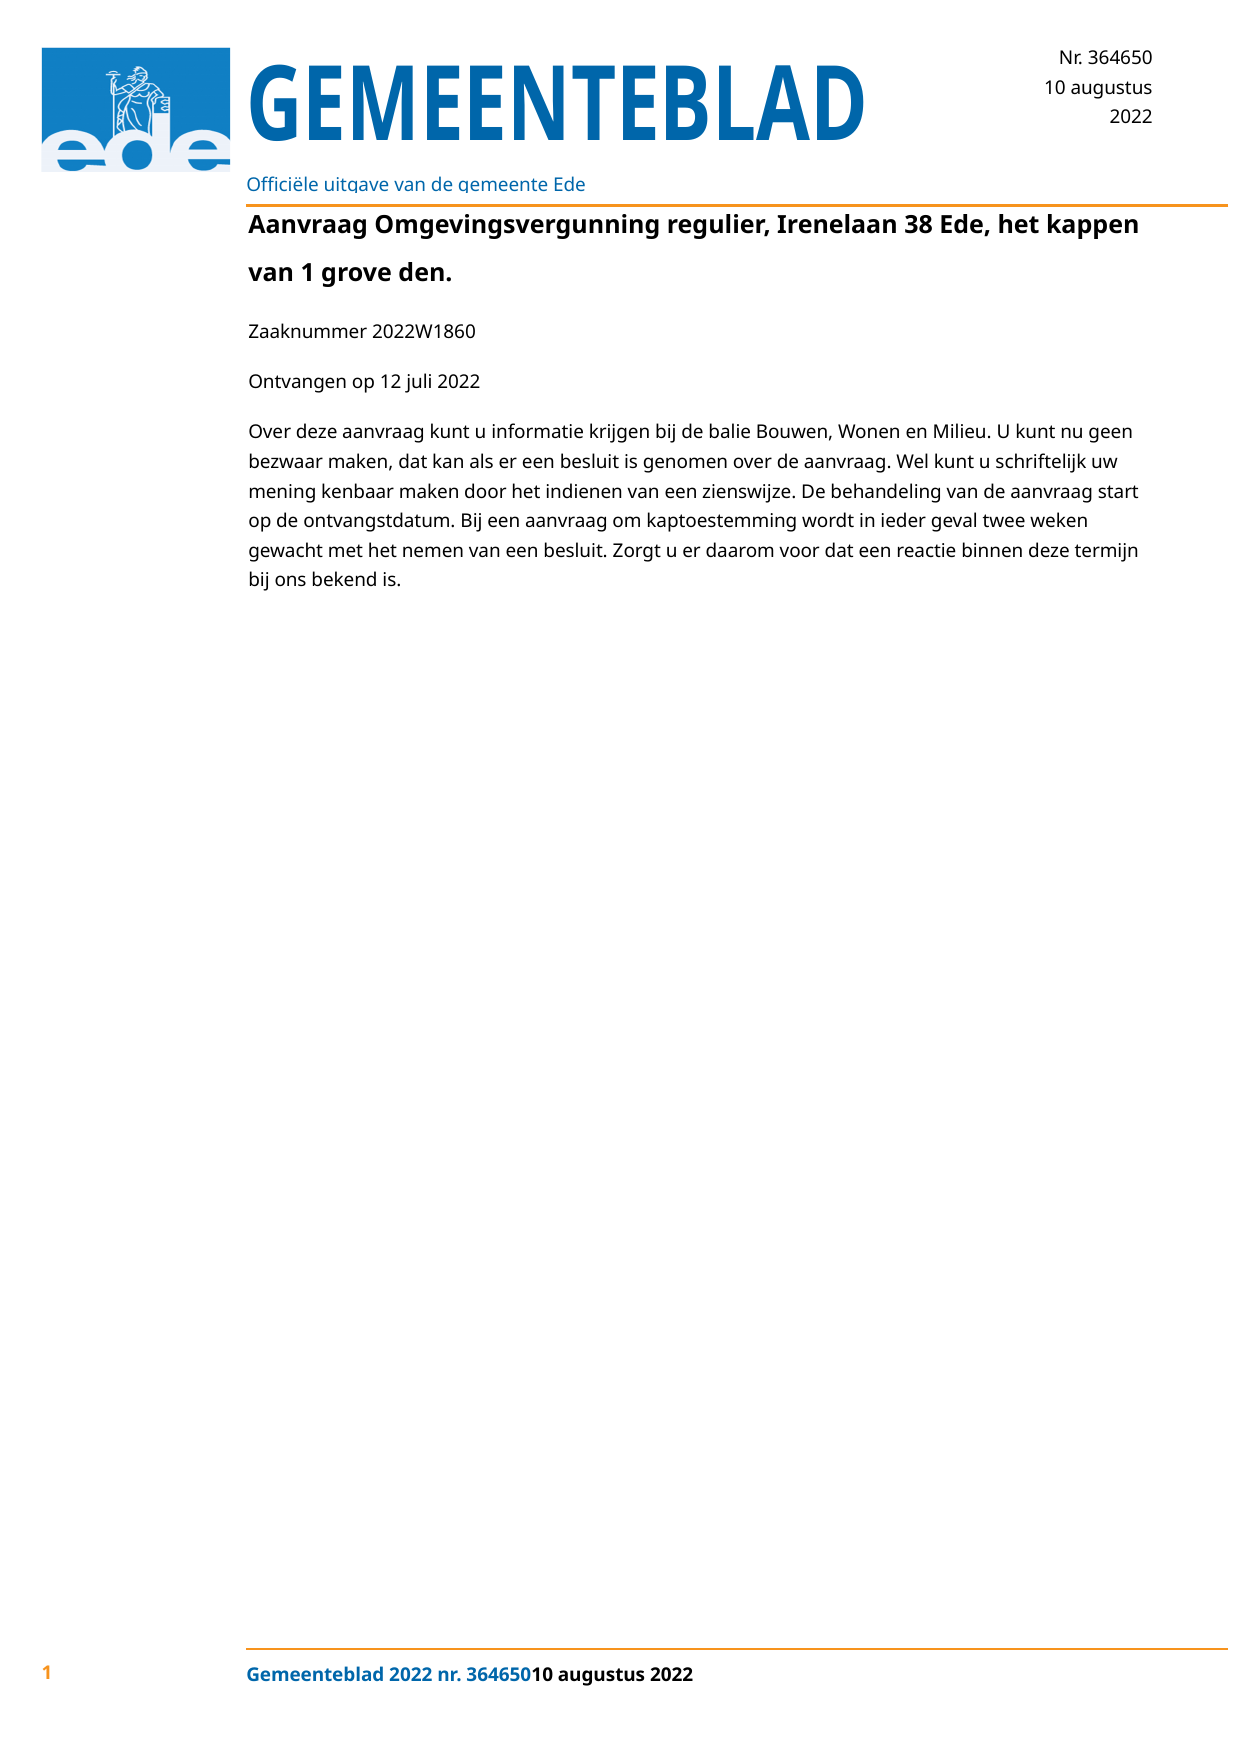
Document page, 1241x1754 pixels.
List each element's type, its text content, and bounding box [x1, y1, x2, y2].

text Ontvangen op 12 juli 2022 [248, 368, 1152, 394]
text Zaaknummer 2022W1860 [248, 318, 1152, 344]
text Over deze aanvraag kunt u informatie krijgen bij de balie Bouwen, Wonen en Milieu. U kunt nu geen bezwaar maken, dat kan als er een besluit is genomen over de aanvraag. Wel kunt u schriftelijk uw mening kenbaar maken door het indienen van een zienswijze. De behandeling van de aanvraag start op de ontvangstdatum. Bij een aanvraag om kaptoestemming wordt in ieder geval twee weken gewacht met het nemen van een besluit. Zorgt u er daarom voor dat een reactie binnen deze termijn bij ons bekend is. [248, 419, 1152, 592]
text Aanvraag Omgevingsvergunning regulier, Irenelaan 38 Ede, het kappen van 1 grove den. [248, 207, 1152, 288]
picture [41, 47, 231, 172]
